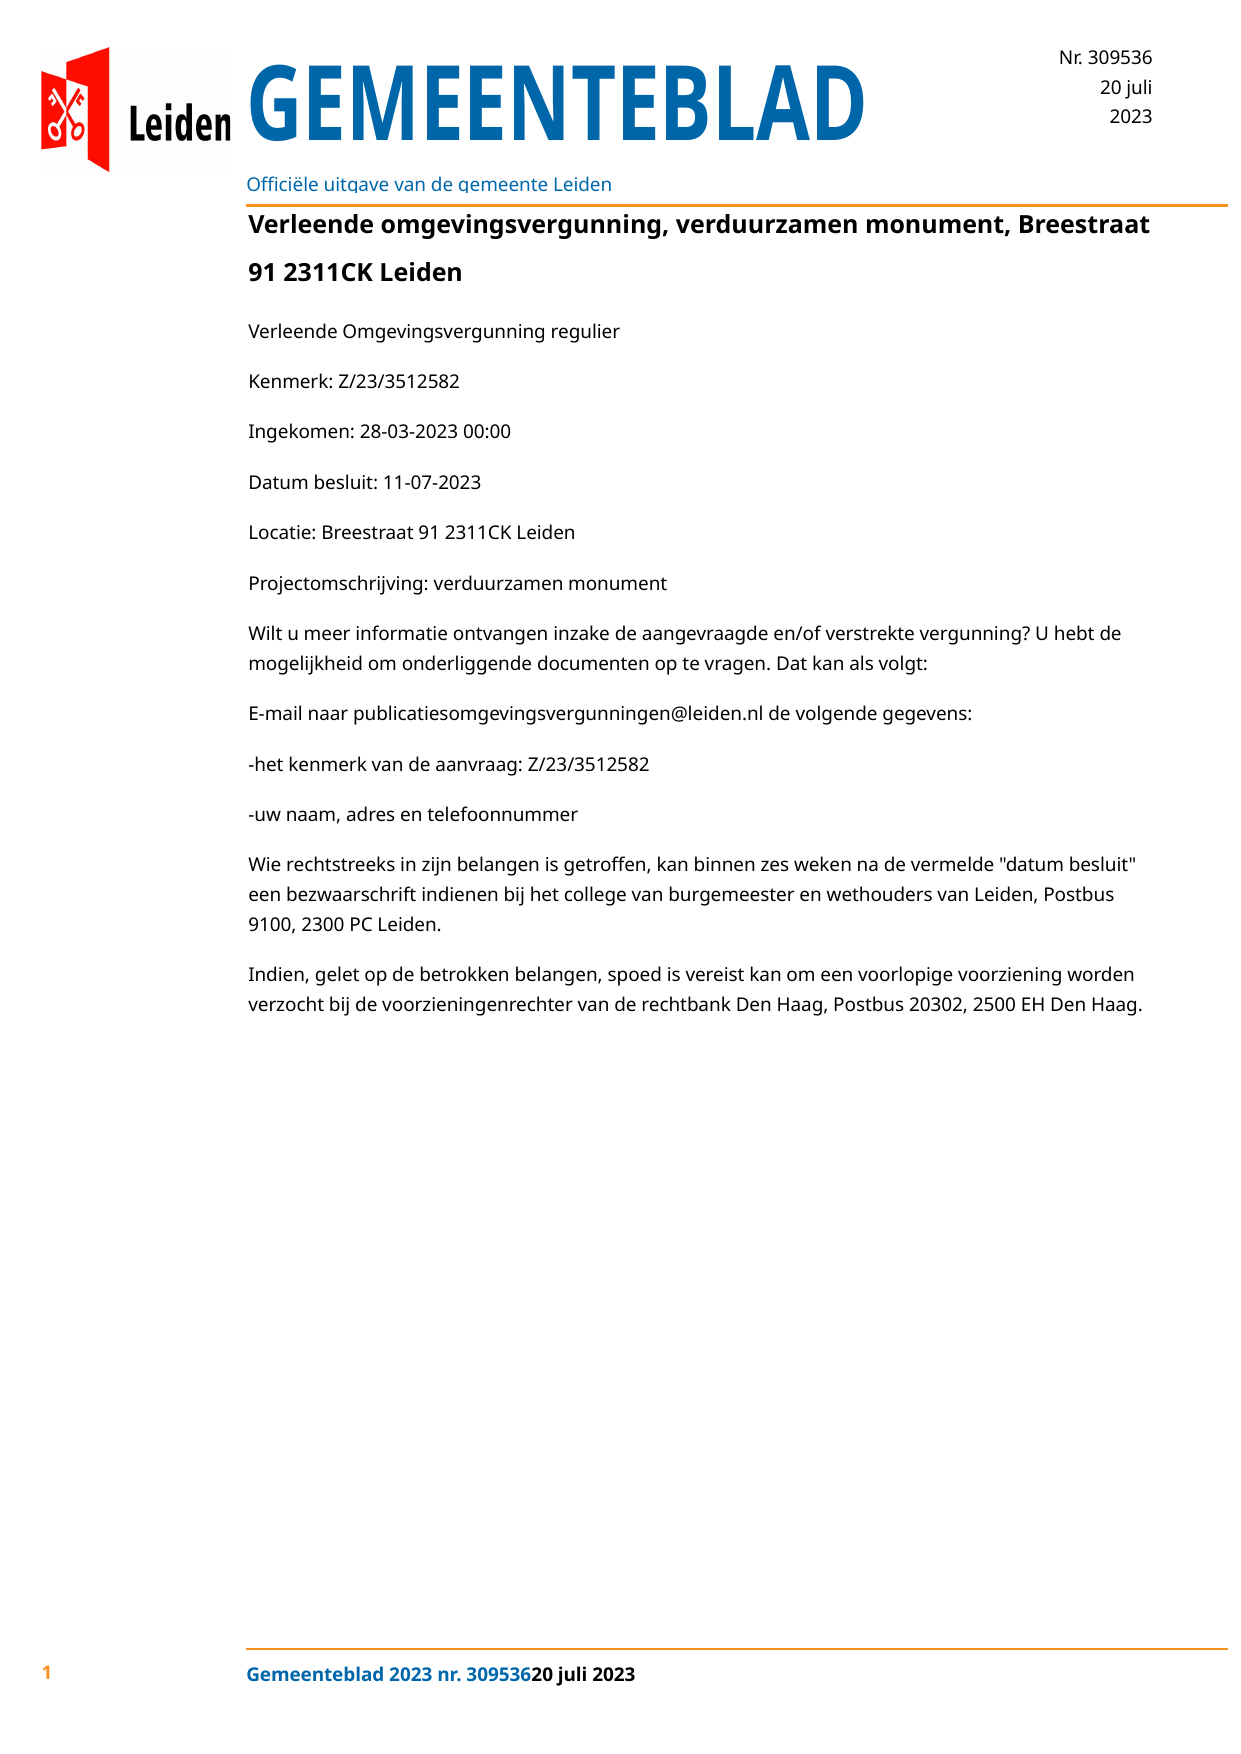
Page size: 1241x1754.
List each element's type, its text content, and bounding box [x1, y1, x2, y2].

text Verleende Omgevingsvergunning regulier [248, 318, 1152, 344]
text Verleende omgevingsvergunning, verduurzamen monument, Breestraat 91 2311CK Leiden [248, 207, 1152, 288]
text E-mail naar publicatiesomgevingsvergunningen@leiden.nl de volgende gegevens: [248, 700, 1152, 726]
text Ingekomen: 28-03-2023 00:00 [248, 419, 1152, 444]
text Datum besluit: 11-07-2023 [248, 469, 1152, 495]
text -het kenmerk van de aanvraag: Z/23/3512582 [248, 751, 1152, 777]
text Indien, gelet op de betrokken belangen, spoed is vereist kan om een voorlopige voorziening worden verzocht bij de voorzieningenrechter van de rechtbank Den Haag, Postbus 20302, 2500 EH Den Haag. [248, 961, 1152, 1017]
picture [41, 47, 231, 172]
text Projectomschrijving: verduurzamen monument [248, 570, 1152, 596]
text Wilt u meer informatie ontvangen inzake de aangevraagde en/of verstrekte vergunning? U hebt de mogelijkheid om onderliggende documenten op te vragen. Dat kan als volgt: [248, 620, 1152, 676]
text Kenmerk: Z/23/3512582 [248, 368, 1152, 394]
text -uw naam, adres en telefoonnummer [248, 801, 1152, 827]
text Wie rechtstreeks in zijn belangen is getroffen, kan binnen zes weken na de vermelde "datum besluit" een bezwaarschrift indienen bij het college van burgemeester en wethouders van Leiden, Postbus 9100, 2300 PC Leiden. [248, 852, 1152, 937]
text Locatie: Breestraat 91 2311CK Leiden [248, 519, 1152, 545]
